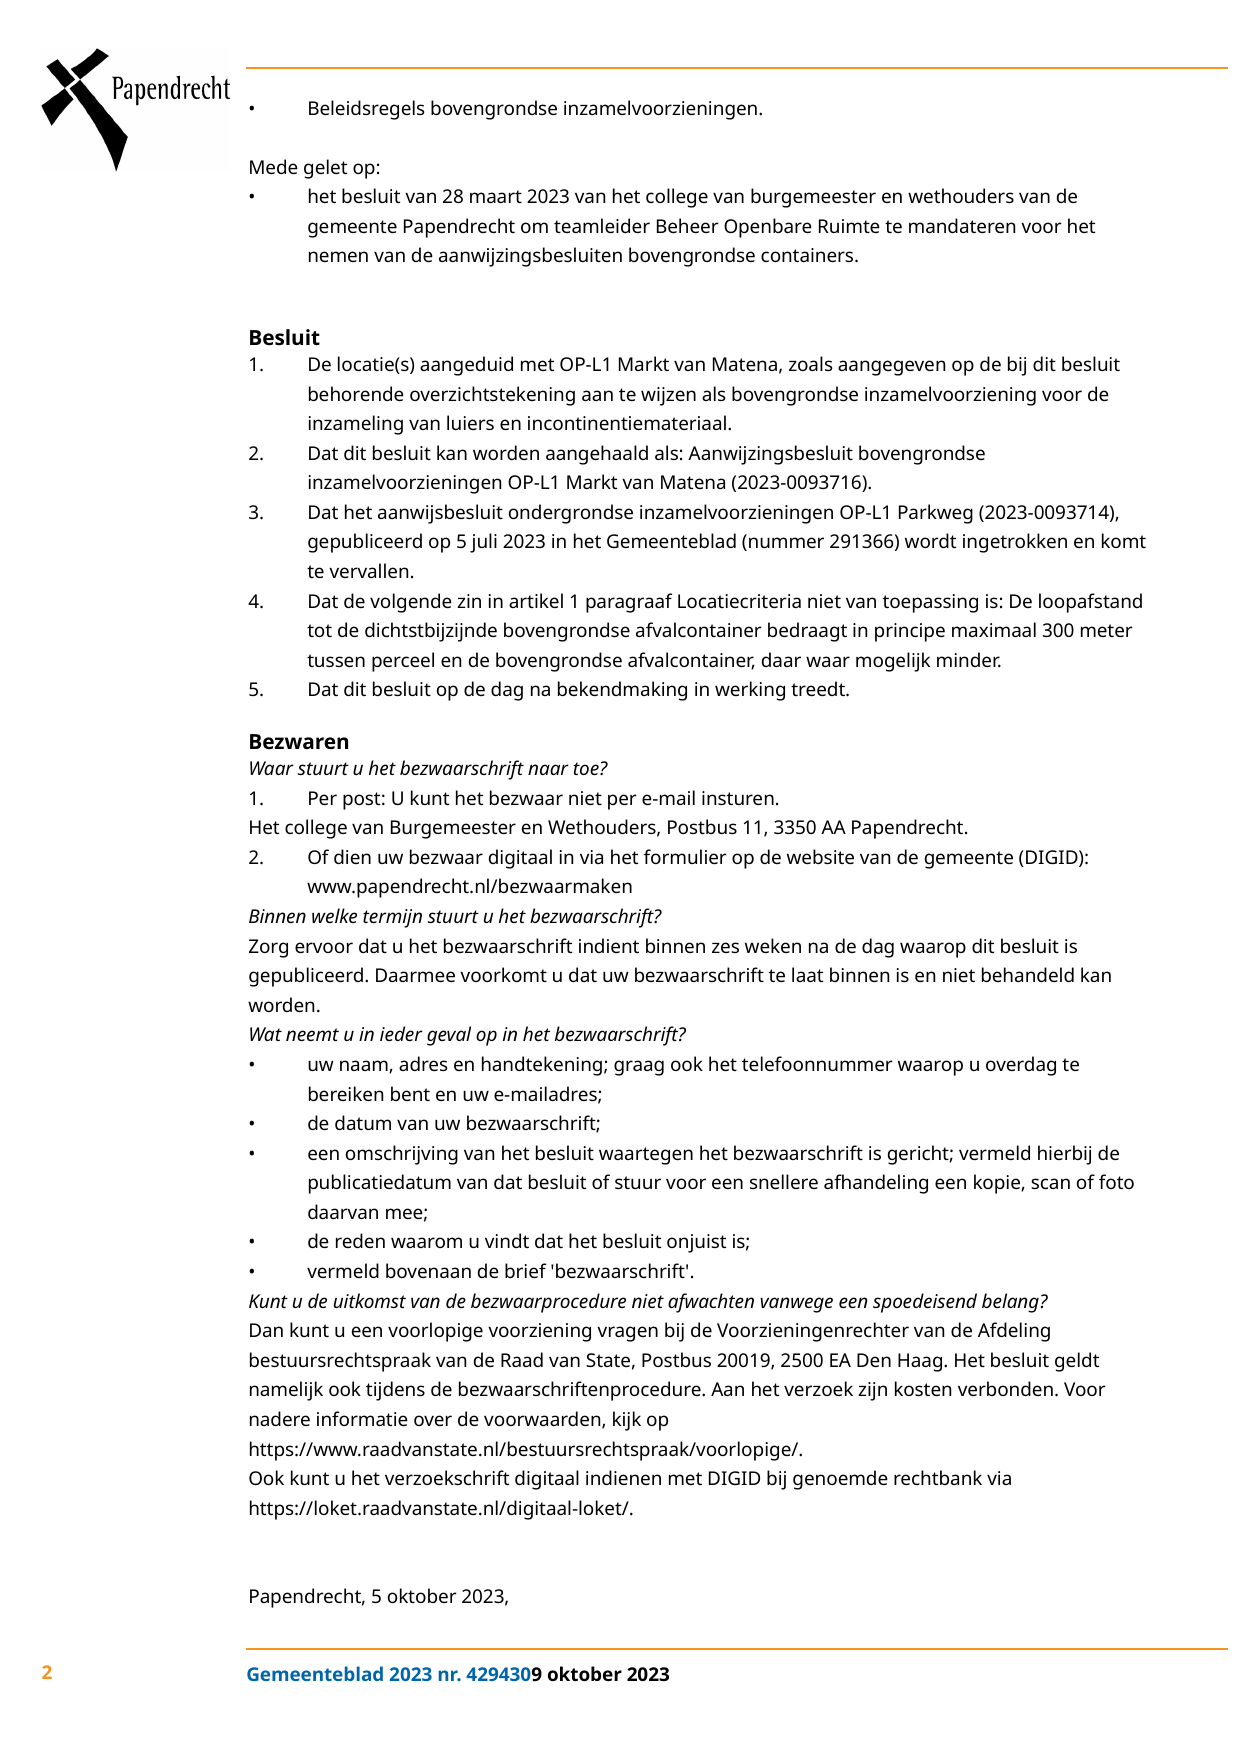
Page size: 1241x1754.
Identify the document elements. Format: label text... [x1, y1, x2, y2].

list vermeld bovenaan de brief 'bezwaarschrift'. [248, 1258, 1152, 1284]
text Waar stuurt u het bezwaarschrift naar toe? [248, 755, 1152, 781]
list een omschrijving van het besluit waartegen het bezwaarschrift is gericht; vermeld hierbij de publicatiedatum van dat besluit of stuur voor een snellere afhandeling een kopie, scan of foto daarvan mee; [248, 1140, 1152, 1225]
text Zorg ervoor dat u het bezwaarschrift indient binnen zes weken na de dag waarop dit besluit is gepubliceerd. Daarmee voorkomt u dat uw bezwaarschrift te laat binnen is en niet behandeld kan worden. [248, 933, 1152, 1018]
text Bezwaren [248, 727, 1152, 755]
text Papendrecht, 5 oktober 2023, [248, 1584, 1152, 1609]
list Dat dit besluit kan worden aangehaald als: Aanwijzingsbesluit bovengrondse inzamelvoorzieningen OP-L1 Markt van Matena (2023-0093716). [248, 440, 1152, 495]
list de datum van uw bezwaarschrift; [248, 1110, 1152, 1136]
picture [41, 47, 231, 172]
text Dan kunt u een voorlopige voorziening vragen bij de Voorzieningenrechter van de Afdeling bestuursrechtspraak van de Raad van State, Postbus 20019, 2500 EA Den Haag. Het besluit geldt namelijk ook tijdens de bezwaarschriftenprocedure. Aan het verzoek zijn kosten verbonden. Voor nadere informatie over de voorwaarden, kijk op https://www.raadvanstate.nl/bestuursrechtspraak/voorlopige/. [248, 1317, 1152, 1462]
list Dat het aanwijsbesluit ondergrondse inzamelvoorzieningen OP-L1 Parkweg (2023-0093714), gepubliceerd op 5 juli 2023 in het Gemeenteblad (nummer 291366) wordt ingetrokken en komt te vervallen. [248, 499, 1152, 584]
text Wat neemt u in ieder geval op in het bezwaarschrift? [248, 1022, 1152, 1047]
list Dat dit besluit op de dag na bekendmaking in werking treedt. [248, 677, 1152, 702]
text Binnen welke termijn stuurt u het bezwaarschrift? [248, 903, 1152, 929]
list Dat de volgende zin in artikel 1 paragraaf Locatiecriteria niet van toepassing is: De loopafstand tot de dichtstbijzijnde bovengrondse afvalcontainer bedraagt in principe maximaal 300 meter tussen perceel en de bovengrondse afvalcontainer, daar waar mogelijk minder. [248, 588, 1152, 673]
text Besluit [248, 323, 1152, 351]
list Beleidsregels bovengrondse inzamelvoorzieningen. [248, 95, 1152, 121]
text Ook kunt u het verzoekschrift digitaal indienen met DIGID bij genoemde rechtbank via https://loket.raadvanstate.nl/digitaal-loket/. [248, 1465, 1152, 1521]
list het besluit van 28 maart 2023 van het college van burgemeester en wethouders van de gemeente Papendrecht om teamleider Beheer Openbare Ruimte te mandateren voor het nemen van de aanwijzingsbesluiten bovengrondse containers. [248, 183, 1152, 268]
list uw naam, adres en handtekening; graag ook het telefoonnummer waarop u overdag te bereiken bent en uw e-mailadres; [248, 1051, 1152, 1107]
list De locatie(s) aangeduid met OP-L1 Markt van Matena, zoals aangegeven op de bij dit besluit behorende overzichtstekening aan te wijzen als bovengrondse inzamelvoorziening voor de inzameling van luiers en incontinentiemateriaal. [248, 351, 1152, 436]
text Mede gelet op: [248, 154, 1152, 180]
text Het college van Burgemeester en Wethouders, Postbus 11, 3350 AA Papendrecht. [248, 814, 1152, 840]
list de reden waarom u vindt dat het besluit onjuist is; [248, 1229, 1152, 1254]
text Kunt u de uitkomst van de bezwaarprocedure niet afwachten vanwege een spoedeisend belang? [248, 1288, 1152, 1314]
list Of dien uw bezwaar digitaal in via het formulier op de website van de gemeente (DIGID): www.papendrecht.nl/bezwaarmaken [248, 844, 1152, 899]
list Per post: U kunt het bezwaar niet per e-mail insturen. [248, 785, 1152, 811]
